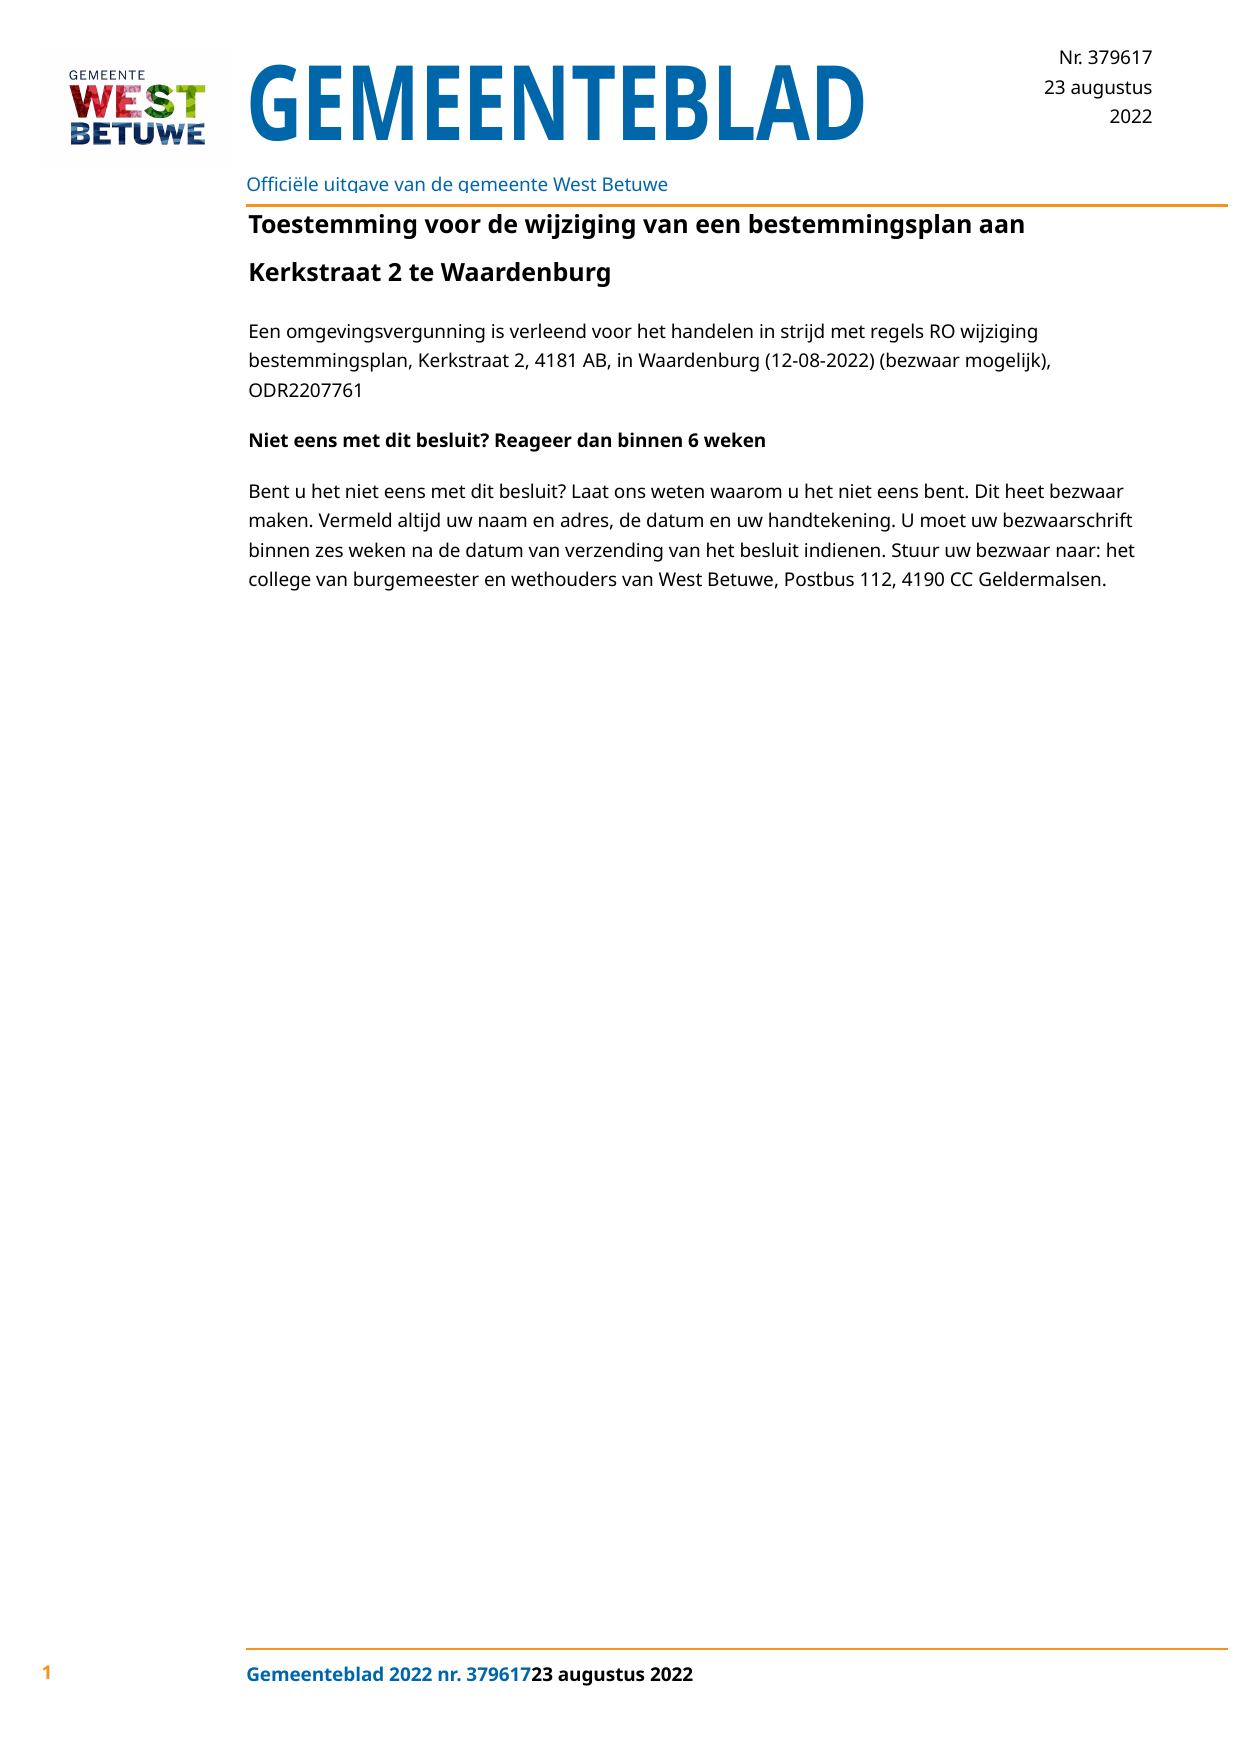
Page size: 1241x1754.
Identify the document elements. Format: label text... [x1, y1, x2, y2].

text Toestemming voor de wijziging van een bestemmingsplan aan Kerkstraat 2 te Waardenburg [248, 207, 1152, 288]
text Bent u het niet eens met dit besluit? Laat ons weten waarom u het niet eens bent. Dit heet bezwaar maken. Vermeld altijd uw naam en adres, de datum en uw handtekening. U moet uw bezwaarschrift binnen zes weken na de datum van verzending van het besluit indienen. Stuur uw bezwaar naar: het college van burgemeester en wethouders van West Betuwe, Postbus 112, 4190 CC Geldermalsen. [248, 478, 1152, 592]
picture [41, 47, 231, 172]
text Niet eens met dit besluit? Reageer dan binnen 6 weken [248, 427, 1152, 453]
text Een omgevingsvergunning is verleend voor het handelen in strijd met regels RO wijziging bestemmingsplan, Kerkstraat 2, 4181 AB, in Waardenburg (12-08-2022) (bezwaar mogelijk), ODR2207761 [248, 318, 1152, 403]
